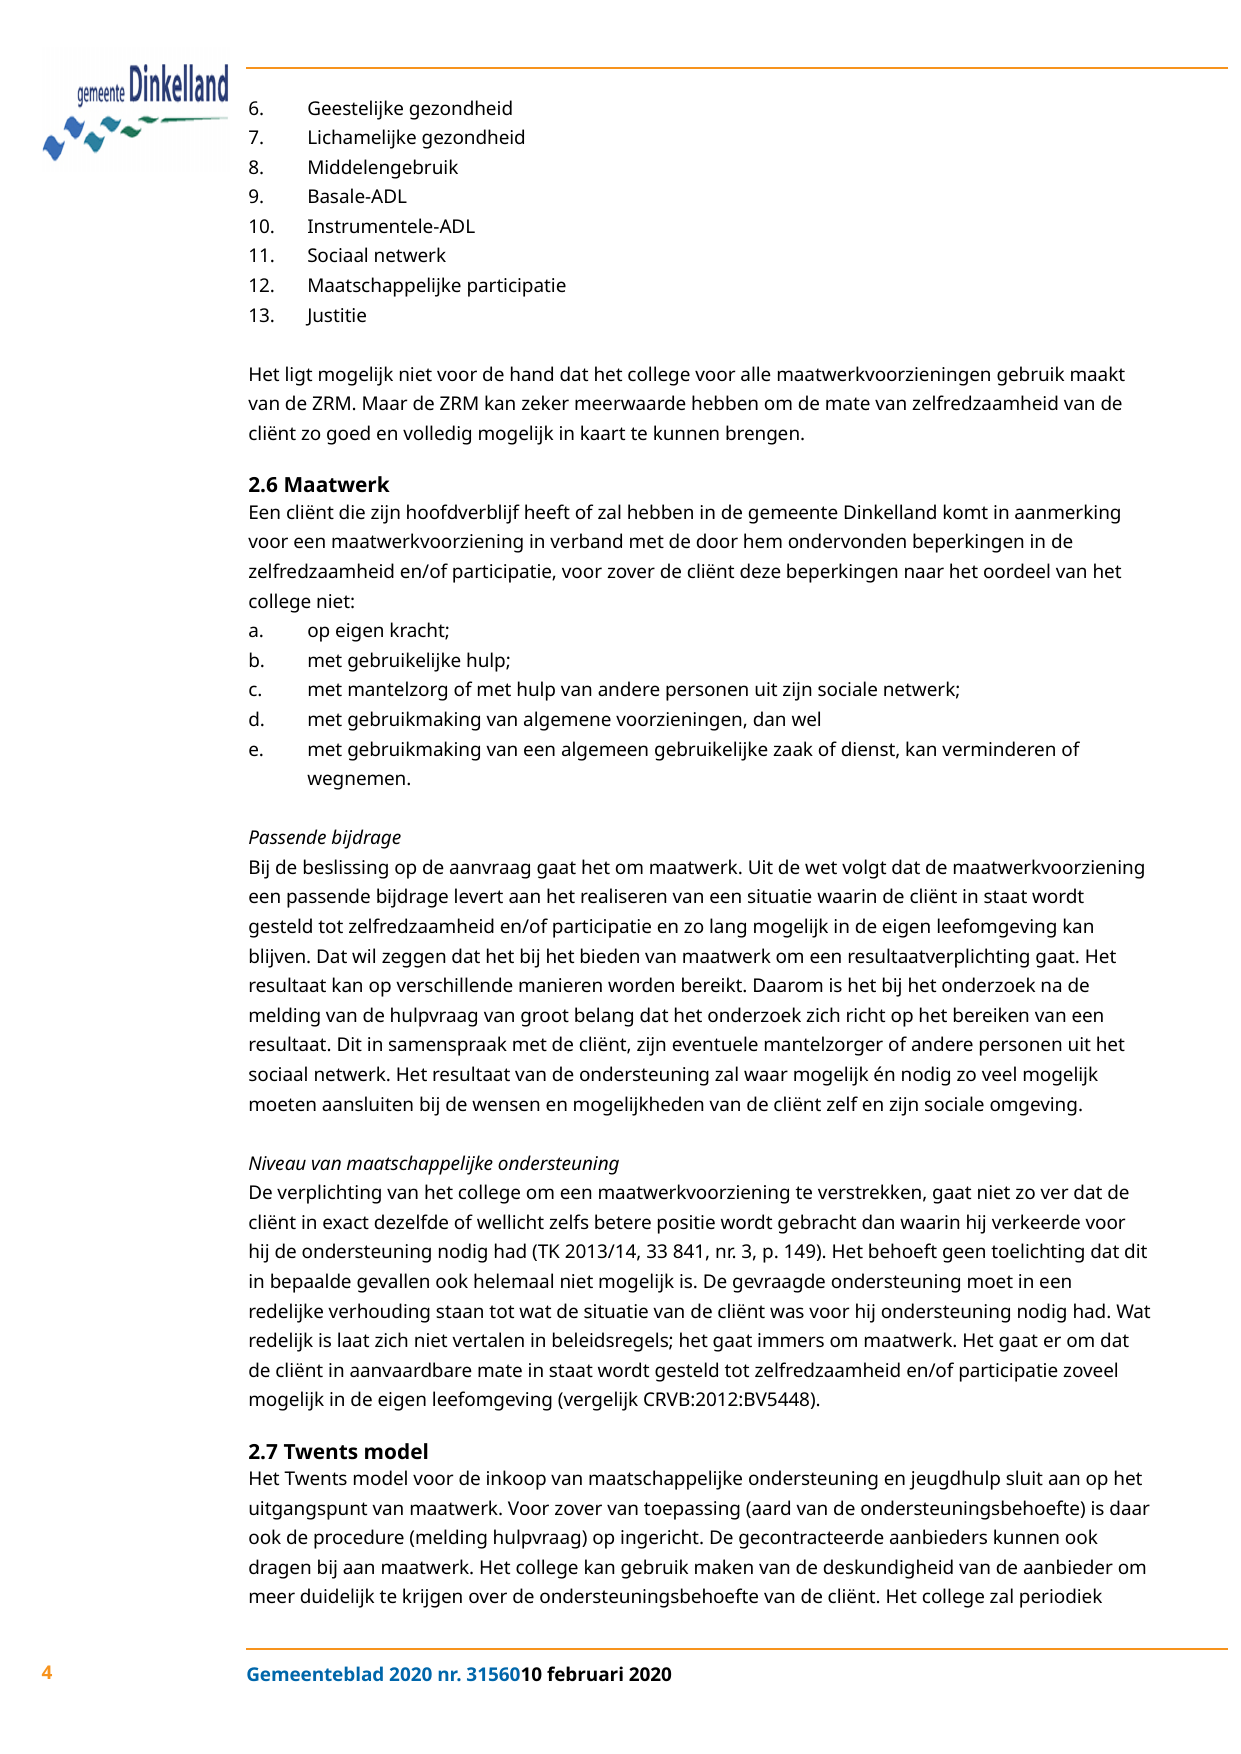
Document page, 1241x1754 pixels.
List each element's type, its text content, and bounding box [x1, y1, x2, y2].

list met gebruikelijke hulp; [248, 647, 1152, 673]
list met mantelzorg of met hulp van andere personen uit zijn sociale netwerk; [248, 677, 1152, 702]
text Een cliënt die zijn hoofdverblijf heeft of zal hebben in de gemeente Dinkelland komt in aanmerking voor een maatwerkvoorziening in verband met de door hem ondervonden beperkingen in de zelfredzaamheid en/of participatie, voor zover de cliënt deze beperkingen naar het oordeel van het college niet: [248, 499, 1152, 613]
text Passende bijdrage [248, 824, 1152, 850]
list Middelengebruik [248, 154, 1152, 180]
text Niveau van maatschappelijke ondersteuning [248, 1150, 1152, 1176]
text Bij de beslissing op de aanvraag gaat het om maatwerk. Uit de wet volgt dat de maatwerkvoorziening een passende bijdrage levert aan het realiseren van een situatie waarin de cliënt in staat wordt gesteld tot zelfredzaamheid en/of participatie en zo lang mogelijk in de eigen leefomgeving kan blijven. Dat wil zeggen dat het bij het bieden van maatwerk om een resultaatverplichting gaat. Het resultaat kan op verschillende manieren worden bereikt. Daarom is het bij het onderzoek na de melding van de hulpvraag van groot belang dat het onderzoek zich richt op het bereiken van een resultaat. Dit in samenspraak met de cliënt, zijn eventuele mantelzorger of andere personen uit het sociaal netwerk. Het resultaat van de ondersteuning zal waar mogelijk én nodig zo veel mogelijk moeten aansluiten bij de wensen en mogelijkheden van de cliënt zelf en zijn sociale omgeving. [248, 854, 1152, 1116]
list Geestelijke gezondheid [248, 95, 1152, 121]
list Instrumentele-ADL [248, 213, 1152, 239]
list met gebruikmaking van algemene voorzieningen, dan wel [248, 706, 1152, 732]
text De verplichting van het college om een maatwerkvoorziening te verstrekken, gaat niet zo ver dat de cliënt in exact dezelfde of wellicht zelfs betere positie wordt gebracht dan waarin hij verkeerde voor hij de ondersteuning nodig had (TK 2013/14, 33 841, nr. 3, p. 149). Het behoeft geen toelichting dat dit in bepaalde gevallen ook helemaal niet mogelijk is. De gevraagde ondersteuning moet in een redelijke verhouding staan tot wat de situatie van de cliënt was voor hij ondersteuning nodig had. Wat redelijk is laat zich niet vertalen in beleidsregels; het gaat immers om maatwerk. Het gaat er om dat de cliënt in aanvaardbare mate in staat wordt gesteld tot zelfredzaamheid en/of participatie zoveel mogelijk in de eigen leefomgeving (vergelijk CRVB:2012:BV5448). [248, 1179, 1152, 1412]
list Basale-ADL [248, 183, 1152, 209]
text 2.7 Twents model [248, 1437, 1152, 1465]
picture [41, 47, 231, 172]
text Het Twents model voor de inkoop van maatschappelijke ondersteuning en jeugdhulp sluit aan op het uitgangspunt van maatwerk. Voor zover van toepassing (aard van de ondersteuningsbehoefte) is daar ook de procedure (melding hulpvraag) op ingericht. De gecontracteerde aanbieders kunnen ook dragen bij aan maatwerk. Het college kan gebruik maken van de deskundigheid van de aanbieder om meer duidelijk te krijgen over de ondersteuningsbehoefte van de cliënt. Het college zal periodiek [248, 1465, 1152, 1609]
list Justitie [248, 302, 1152, 328]
list Lichamelijke gezondheid [248, 124, 1152, 150]
list met gebruikmaking van een algemeen gebruikelijke zaak of dienst, kan verminderen of wegnemen. [248, 736, 1152, 791]
list Maatschappelijke participatie [248, 272, 1152, 298]
text 2.6 Maatwerk [248, 471, 1152, 499]
list Sociaal netwerk [248, 243, 1152, 268]
text Het ligt mogelijk niet voor de hand dat het college voor alle maatwerkvoorzieningen gebruik maakt van de ZRM. Maar de ZRM kan zeker meerwaarde hebben om de mate van zelfredzaamheid van de cliënt zo goed en volledig mogelijk in kaart te kunnen brengen. [248, 361, 1152, 446]
list op eigen kracht; [248, 617, 1152, 643]
